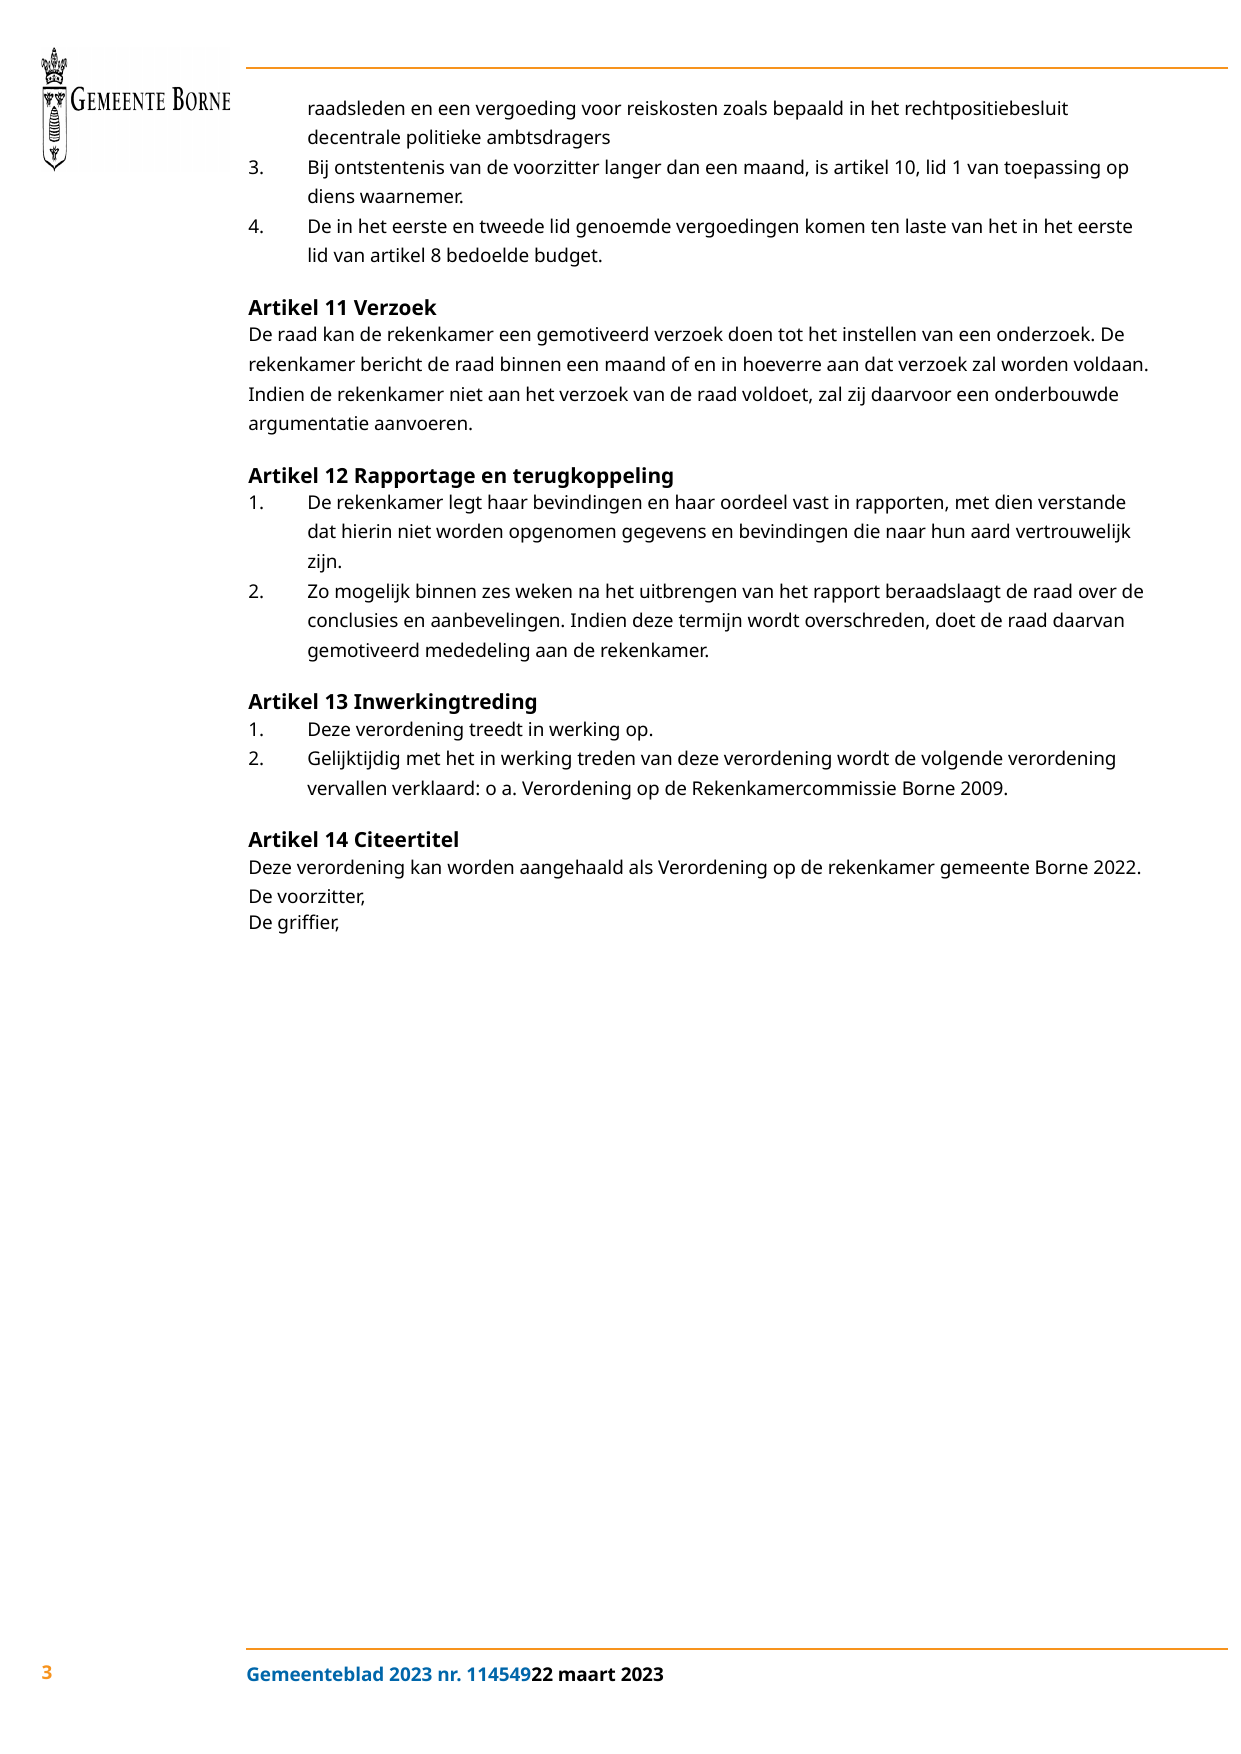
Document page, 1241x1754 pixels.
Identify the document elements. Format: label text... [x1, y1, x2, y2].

text Deze verordening kan worden aangehaald als Verordening op de rekenkamer gemeente Borne 2022. [248, 854, 1152, 880]
text Artikel 13 Inwerkingtreding [248, 687, 1152, 716]
picture [41, 47, 231, 172]
list Bij ontstentenis van de voorzitter langer dan een maand, is artikel 10, lid 1 van toepassing op diens waarnemer. [248, 154, 1152, 209]
text De griffier, [248, 909, 1152, 935]
list De in het eerste en tweede lid genoemde vergoedingen komen ten laste van het in het eerste lid van artikel 8 bedoelde budget. [248, 213, 1152, 268]
list Deze verordening treedt in werking op. [248, 716, 1152, 742]
list Zo mogelijk binnen zes weken na het uitbrengen van het rapport beraadslaagt de raad over de conclusies en aanbevelingen. Indien deze termijn wordt overschreden, doet de raad daarvan gemotiveerd mededeling aan de rekenkamer. [248, 578, 1152, 663]
text Artikel 11 Verzoek [248, 293, 1152, 322]
text De raad kan de rekenkamer een gemotiveerd verzoek doen tot het instellen van een onderzoek. De rekenkamer bericht de raad binnen een maand of en in hoeverre aan dat verzoek zal worden voldaan. Indien de rekenkamer niet aan het verzoek van de raad voldoet, zal zij daarvoor een onderbouwde argumentatie aanvoeren. [248, 322, 1152, 436]
list Gelijktijdig met het in werking treden van deze verordening wordt de volgende verordening vervallen verklaard: o a. Verordening op de Rekenkamercommissie Borne 2009. [248, 746, 1152, 801]
list De rekenkamer legt haar bevindingen en haar oordeel vast in rapporten, met dien verstande dat hierin niet worden opgenomen gegevens en bevindingen die naar hun aard vertrouwelijk zijn. [248, 489, 1152, 574]
text De voorzitter, [248, 883, 1152, 909]
text Artikel 12 Rapportage en terugkoppeling [248, 461, 1152, 489]
text Artikel 14 Citeertitel [248, 826, 1152, 854]
list raadsleden en een vergoeding voor reiskosten zoals bepaald in het rechtpositiebesluit decentrale politieke ambtsdragers [248, 95, 1152, 150]
